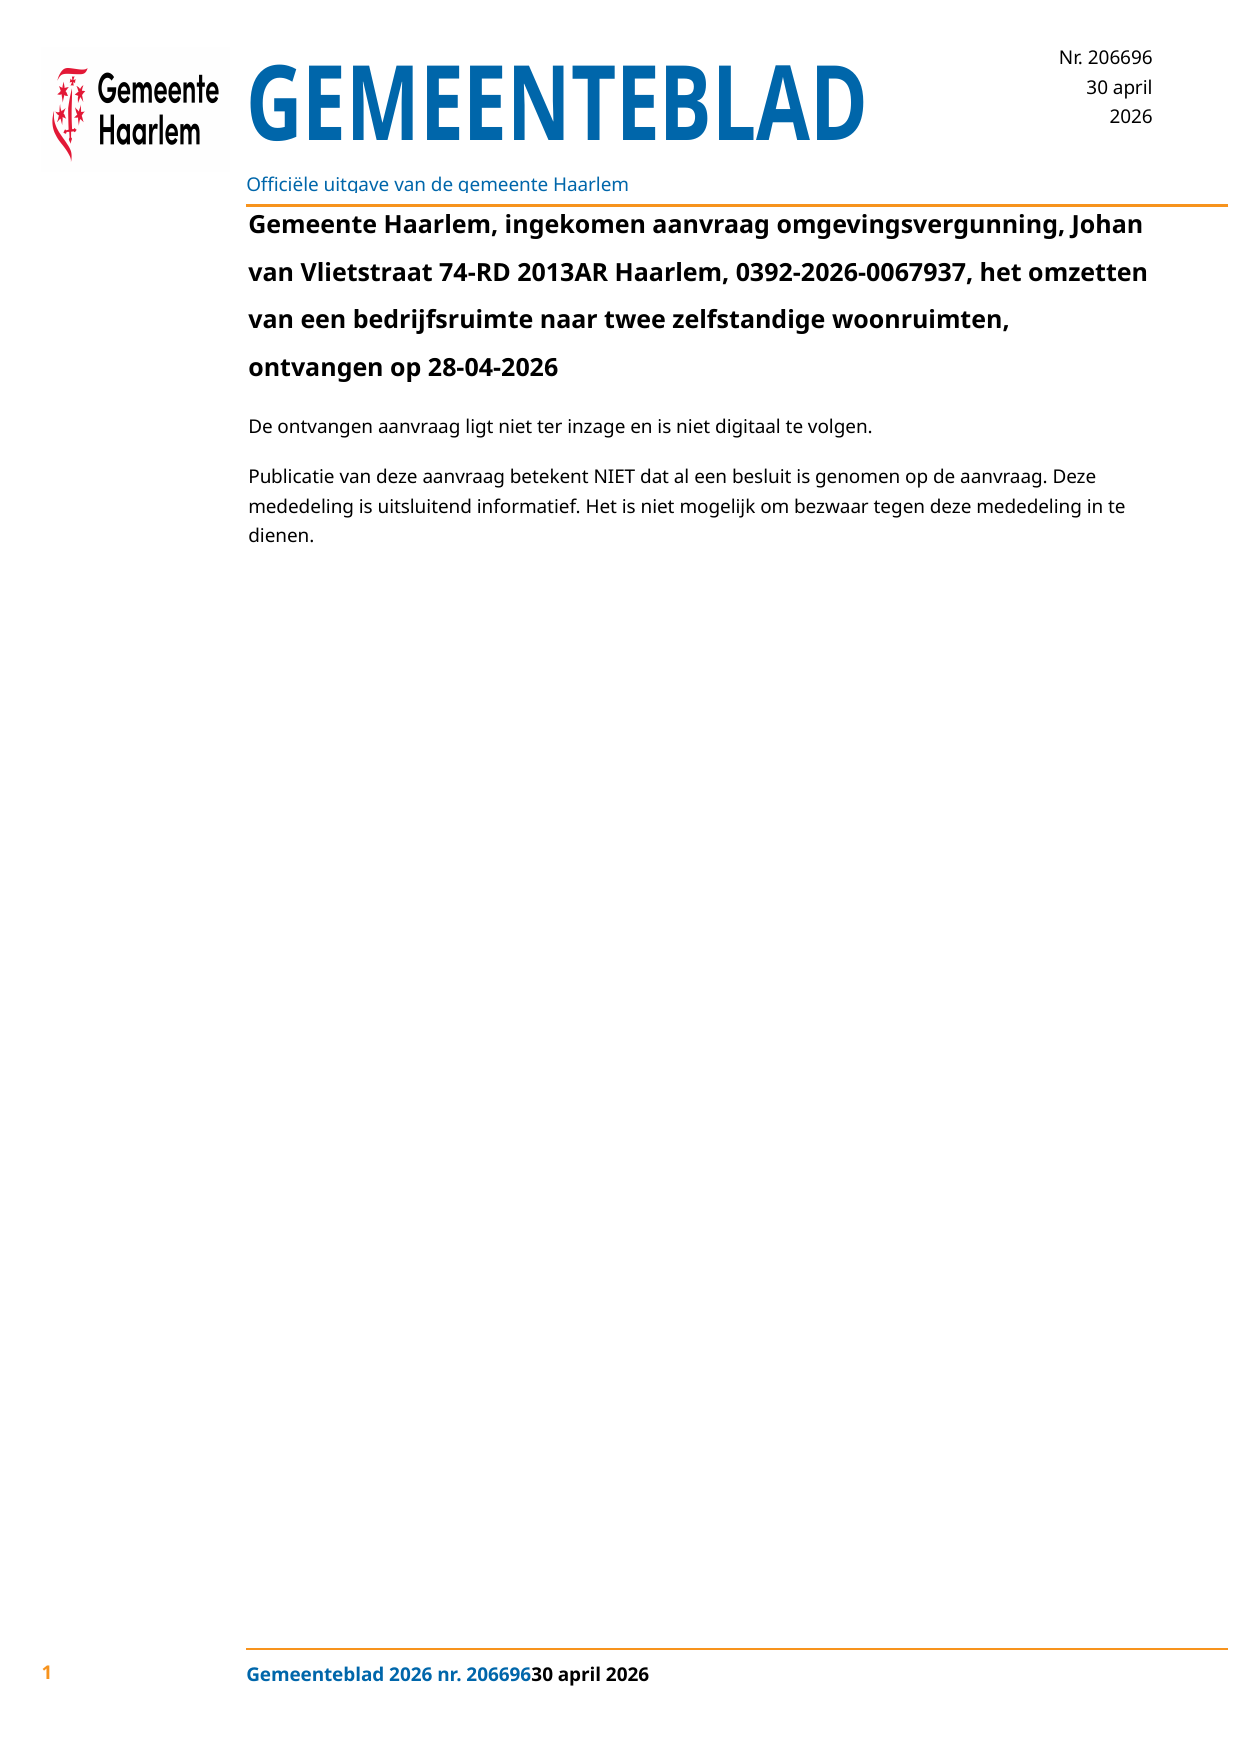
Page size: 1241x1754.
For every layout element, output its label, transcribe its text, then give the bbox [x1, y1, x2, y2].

text Publicatie van deze aanvraag betekent NIET dat al een besluit is genomen op de aanvraag. Deze mededeling is uitsluitend informatief. Het is niet mogelijk om bezwaar tegen deze mededeling in te dienen. [248, 463, 1152, 548]
text De ontvangen aanvraag ligt niet ter inzage en is niet digitaal te volgen. [248, 413, 1152, 439]
text Gemeente Haarlem, ingekomen aanvraag omgevingsvergunning, Johan van Vlietstraat 74-RD 2013AR Haarlem, 0392-2026-0067937, het omzetten van een bedrijfsruimte naar twee zelfstandige woonruimten, ontvangen op 28-04-2026 [248, 207, 1152, 384]
picture [41, 47, 231, 172]
